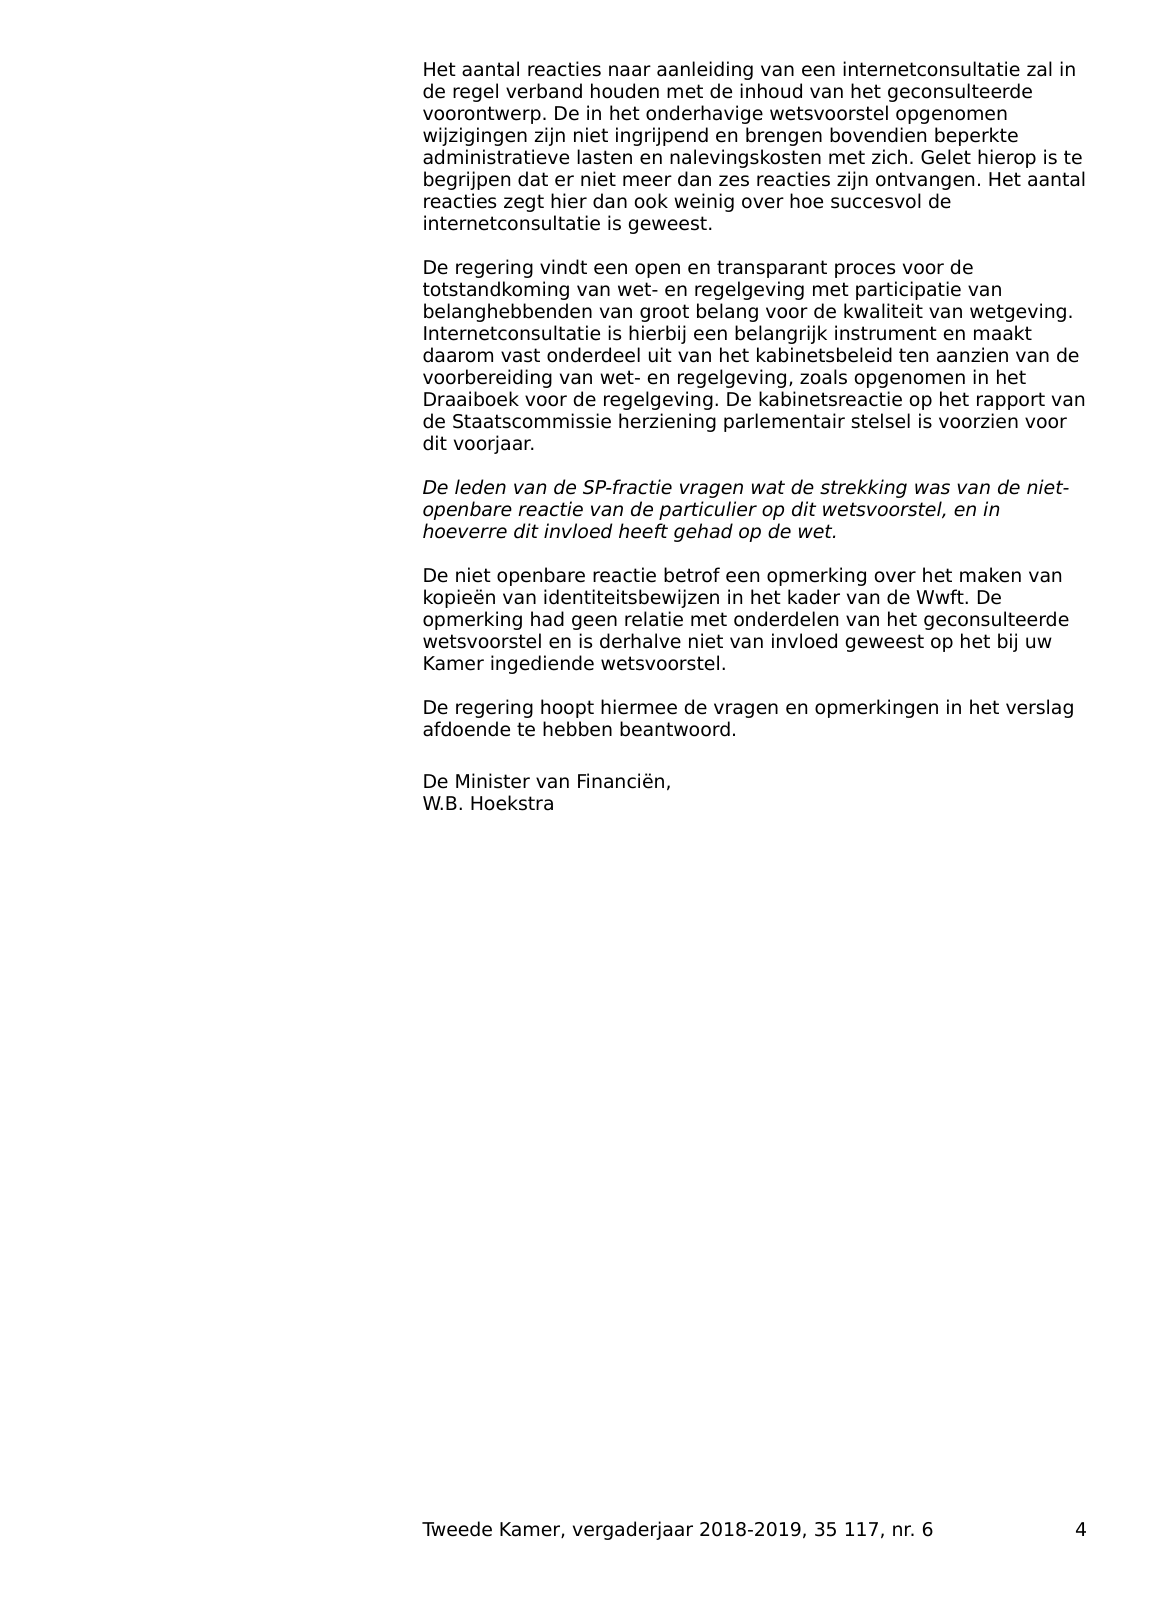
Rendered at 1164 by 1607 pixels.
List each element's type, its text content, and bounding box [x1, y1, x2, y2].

text Het aantal reacties naar aanleiding van een internetconsultatie zal in de regel verband houden met de inhoud van het geconsulteerde voorontwerp. De in het onderhavige wetsvoorstel opgenomen wijzigingen zijn niet ingrijpend en brengen bovendien beperkte administratieve lasten en nalevingskosten met zich. Gelet hierop is te begrijpen dat er niet meer dan zes reacties zijn ontvangen. Het aantal reacties zegt hier dan ook weinig over hoe succesvol de internetconsultatie is geweest. [422, 59, 1087, 235]
text De Minister van Financiën, W.B. Hoekstra [422, 771, 1087, 815]
text De leden van de SP-fractie vragen wat de strekking was van de niet-openbare reactie van de particulier op dit wetsvoorstel, en in hoeverre dit invloed heeft gehad op de wet. [422, 477, 1087, 543]
text De niet openbare reactie betrof een opmerking over het maken van kopieën van identiteitsbewijzen in het kader van de Wwft. De opmerking had geen relatie met onderdelen van het geconsulteerde wetsvoorstel en is derhalve niet van invloed geweest op het bij uw Kamer ingediende wetsvoorstel. [422, 565, 1087, 675]
text De regering hoopt hiermee de vragen en opmerkingen in het verslag afdoende te hebben beantwoord. [422, 697, 1087, 741]
text De regering vindt een open en transparant proces voor de totstandkoming van wet- en regelgeving met participatie van belanghebbenden van groot belang voor de kwaliteit van wetgeving. Internetconsultatie is hierbij een belangrijk instrument en maakt daarom vast onderdeel uit van het kabinetsbeleid ten aanzien van de voorbereiding van wet- en regelgeving, zoals opgenomen in het Draaiboek voor de regelgeving. De kabinetsreactie op het rapport van de Staatscommissie herziening parlementair stelsel is voorzien voor dit voorjaar. [422, 257, 1087, 455]
